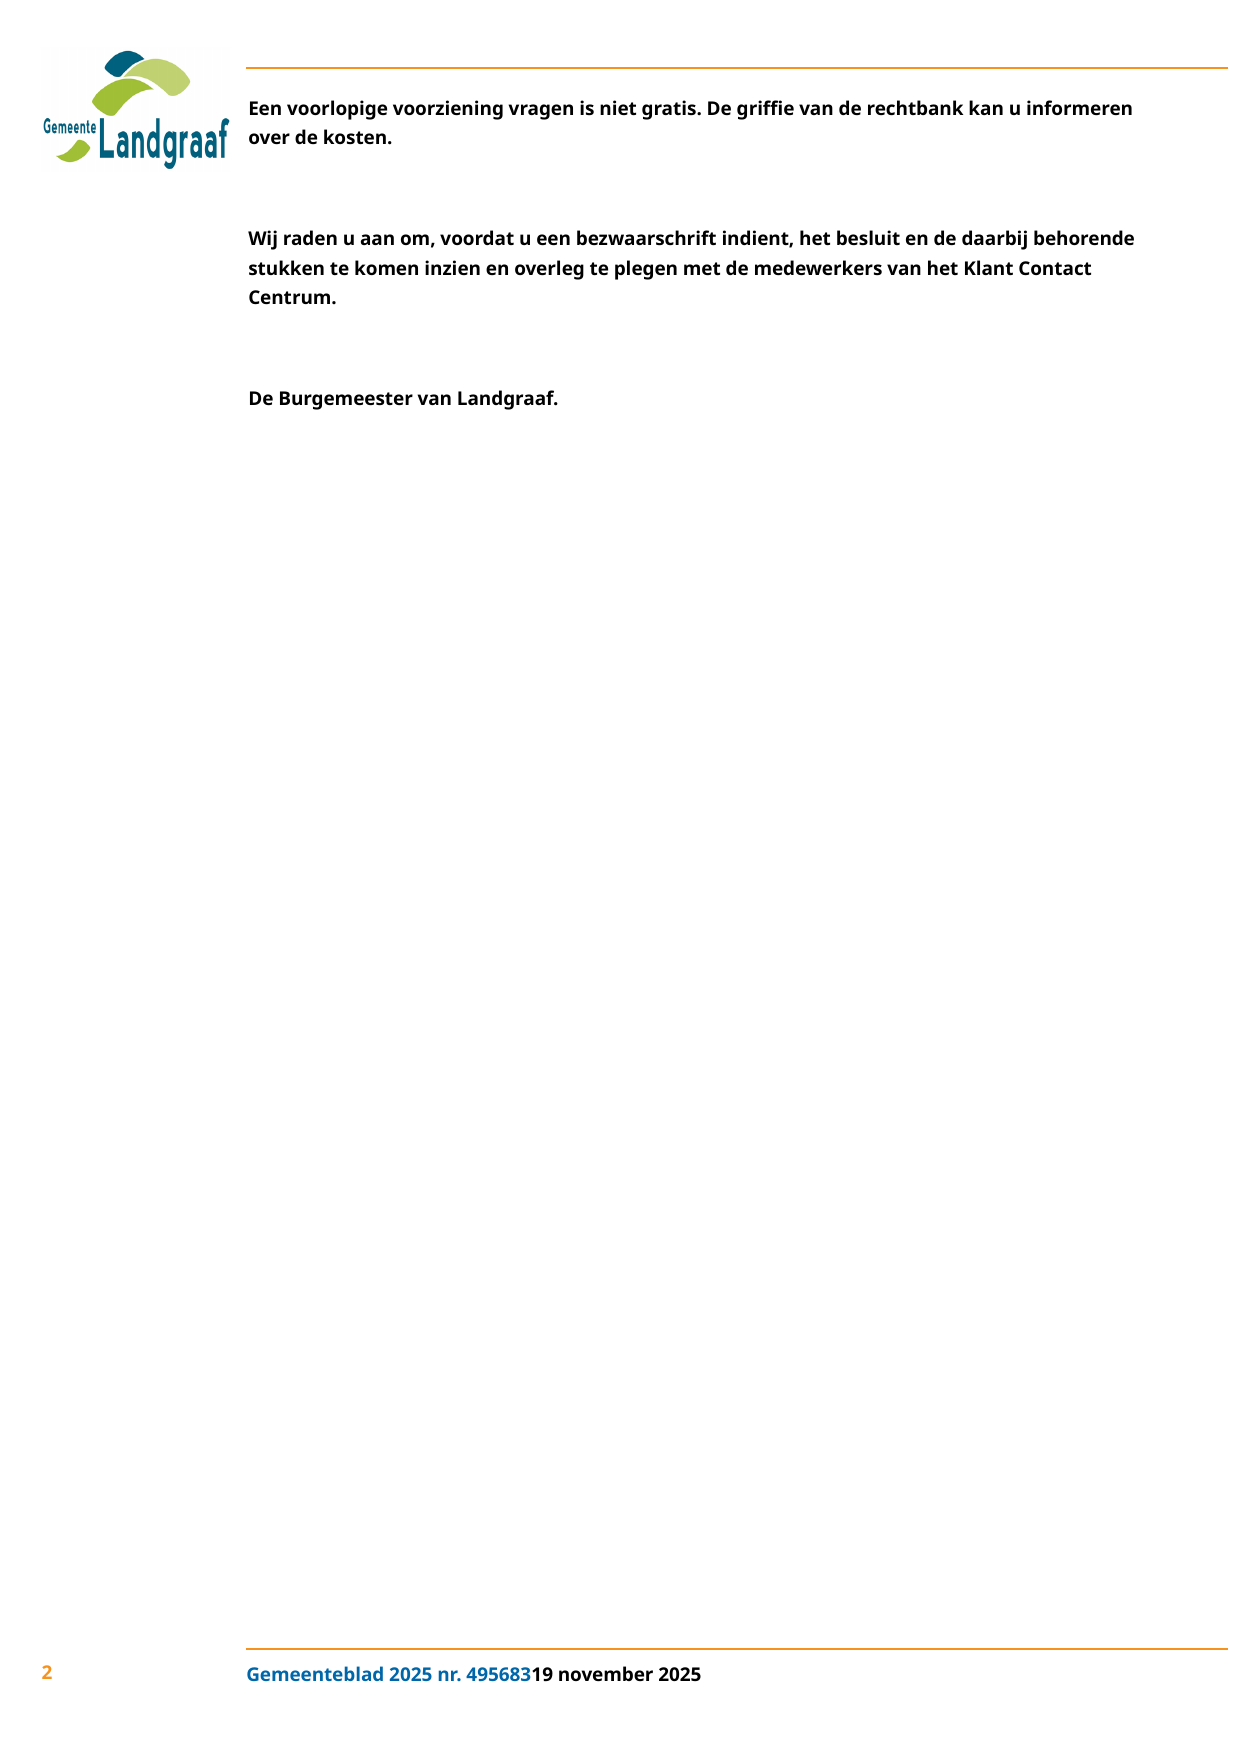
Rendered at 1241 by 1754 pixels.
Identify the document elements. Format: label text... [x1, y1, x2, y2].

text Een voorlopige voorziening vragen is niet gratis. De griffie van de rechtbank kan u informeren over de kosten. [248, 95, 1152, 150]
picture [41, 47, 231, 172]
text De Burgemeester van Landgraaf. [248, 385, 1152, 411]
text Wij raden u aan om, voordat u een bezwaarschrift indient, het besluit en de daarbij behorende stukken te komen inzien en overleg te plegen met de medewerkers van het Klant Contact Centrum. [248, 225, 1152, 310]
